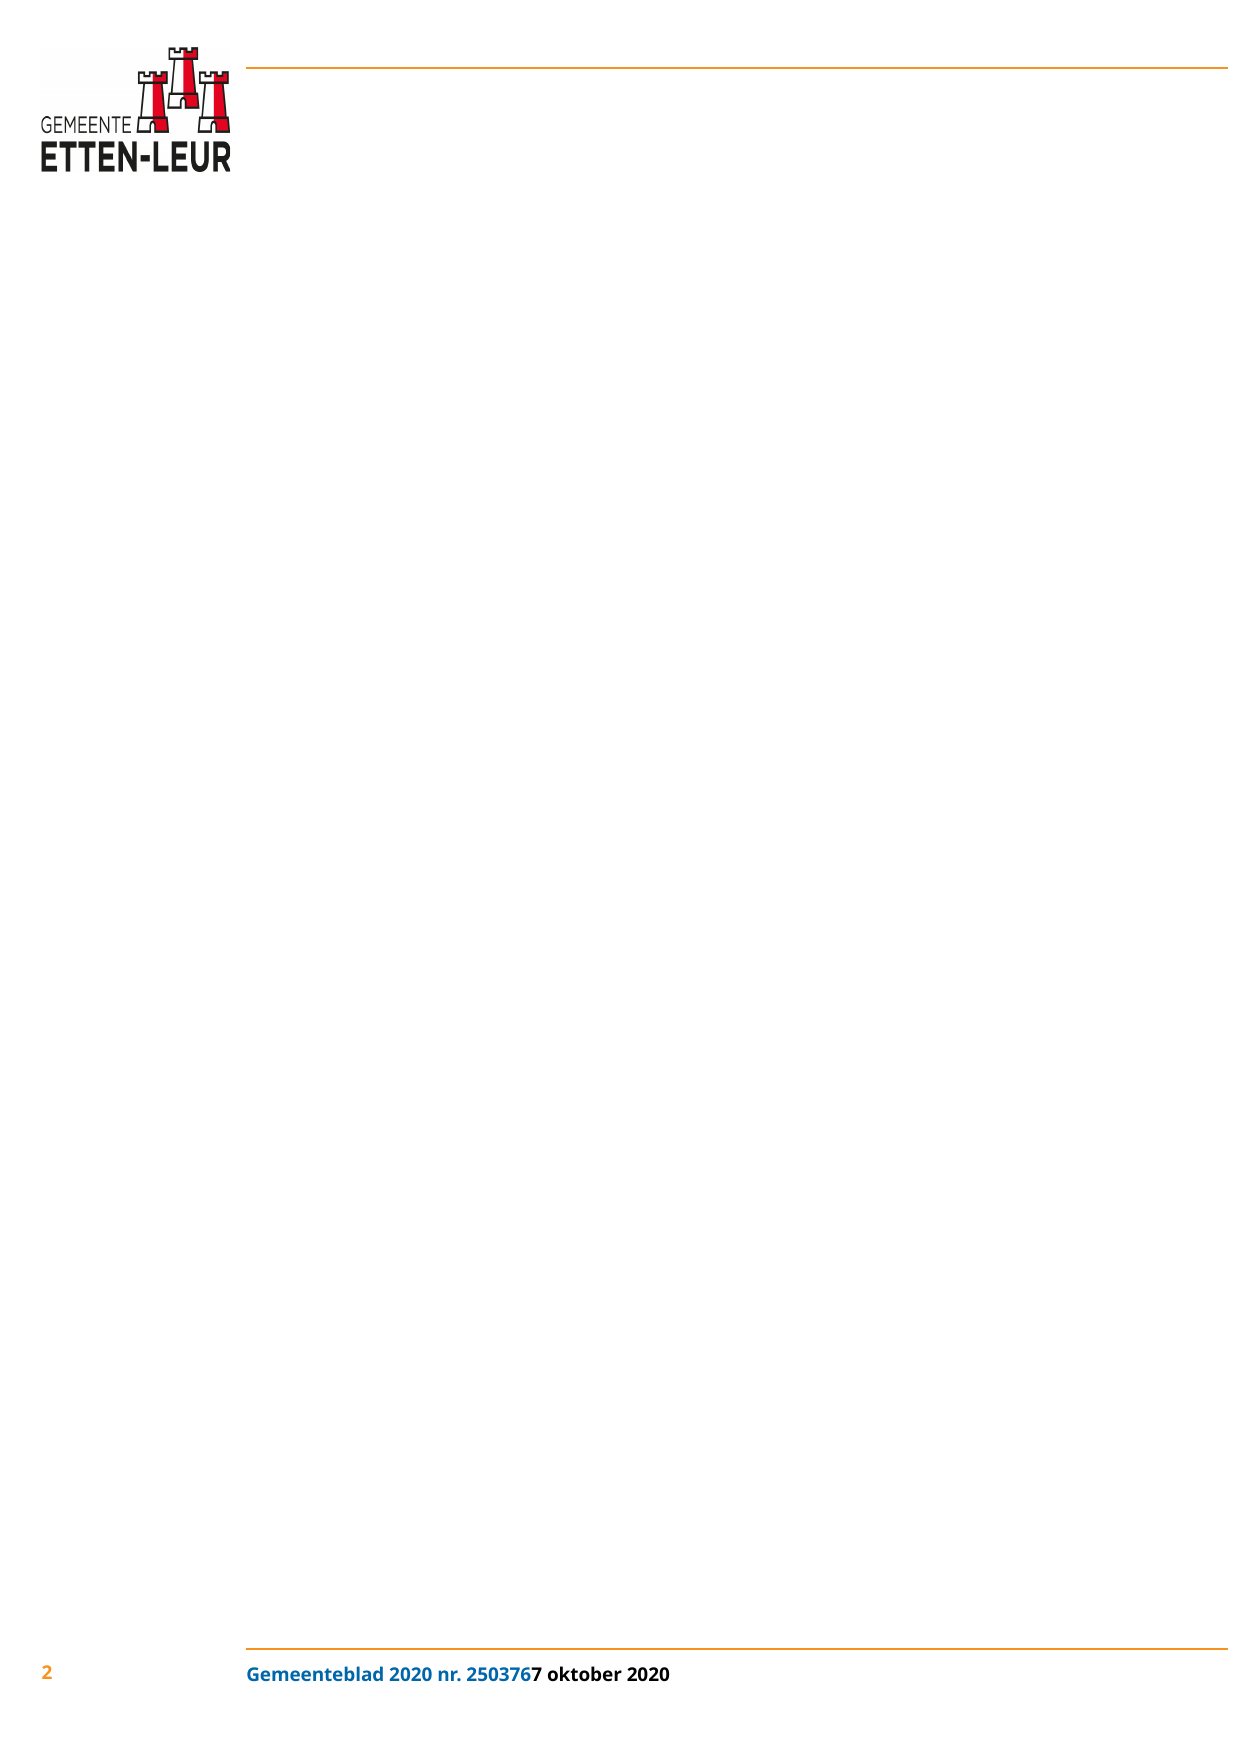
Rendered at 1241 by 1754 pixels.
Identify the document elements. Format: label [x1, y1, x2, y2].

picture [41, 47, 231, 172]
